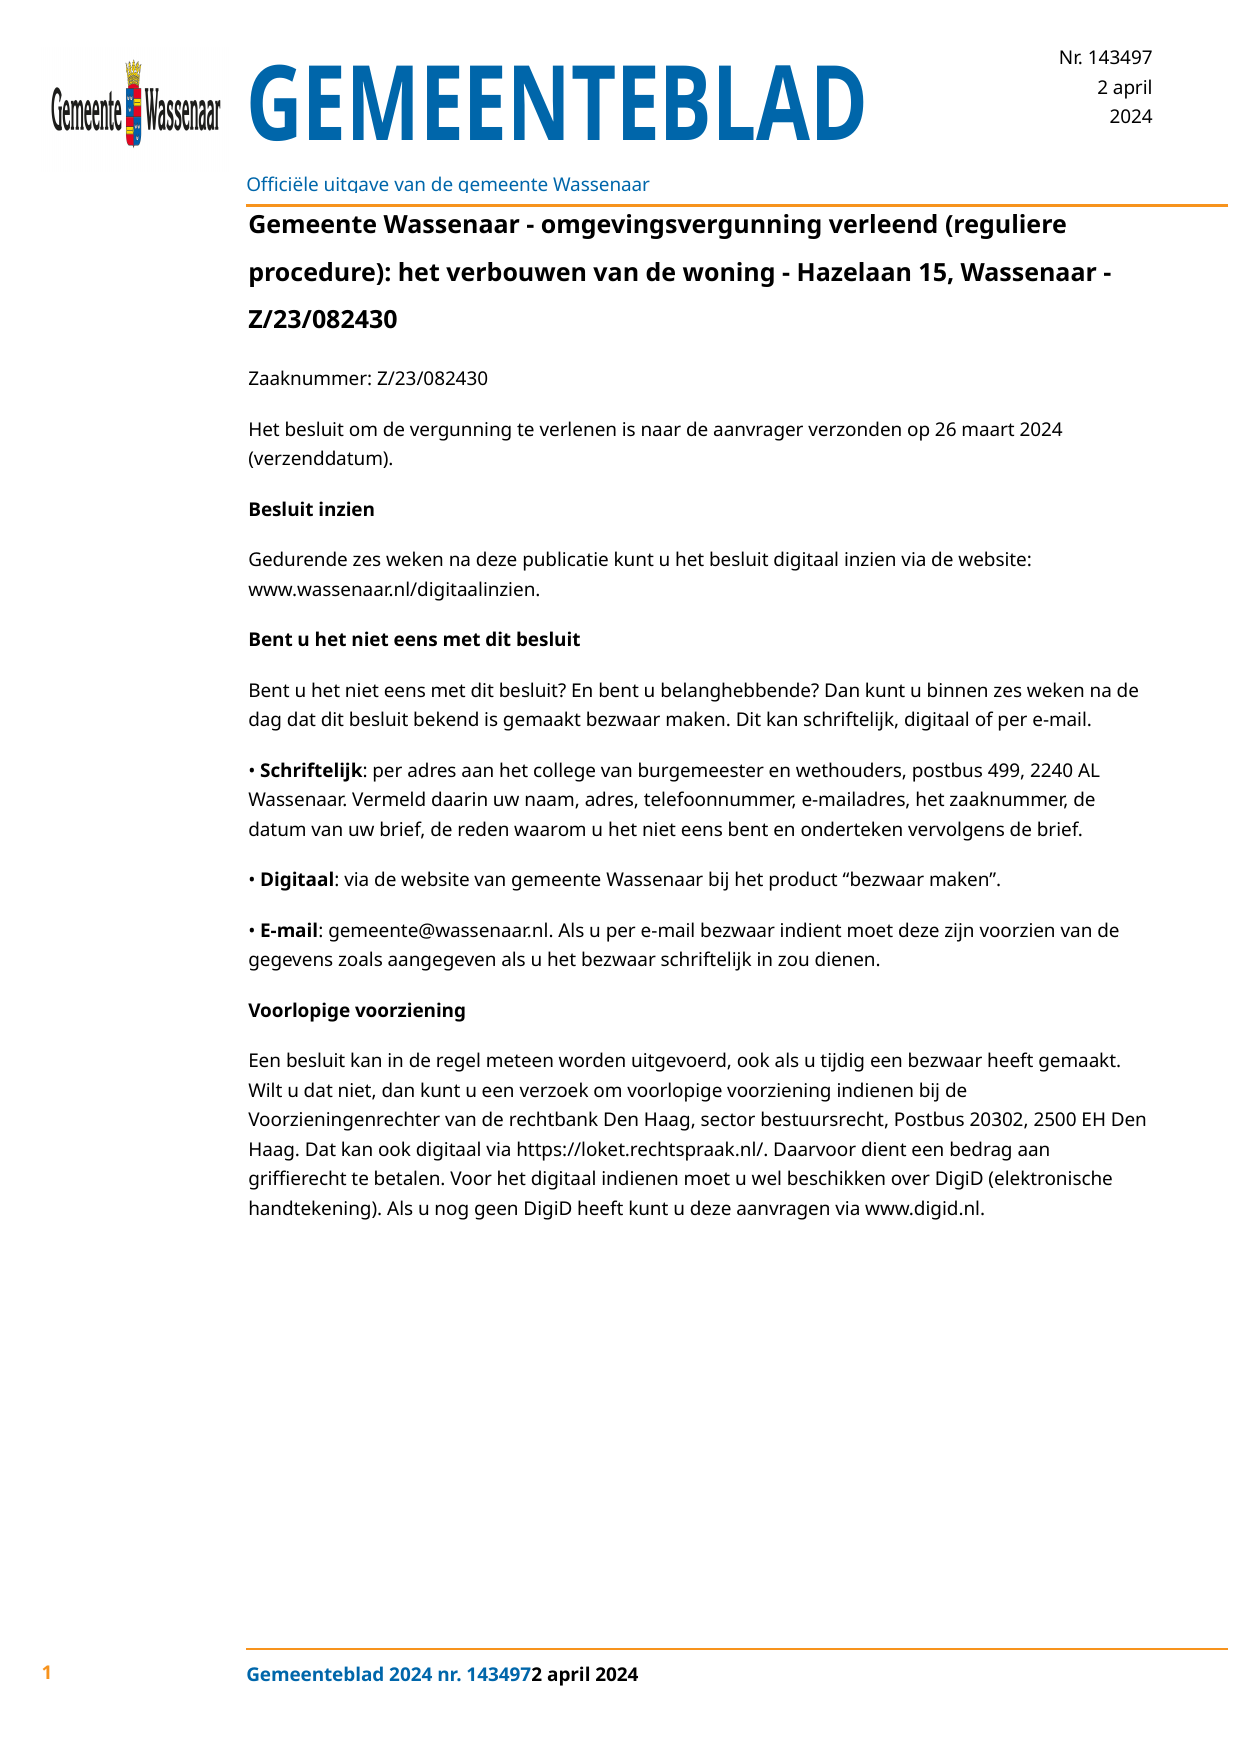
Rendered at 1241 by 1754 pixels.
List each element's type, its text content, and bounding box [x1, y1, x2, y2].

text Besluit inzien [248, 496, 1152, 522]
picture [41, 47, 231, 172]
text Gemeente Wassenaar - omgevingsvergunning verleend (reguliere procedure): het verbouwen van de woning - Hazelaan 15, Wassenaar - Z/23/082430 [248, 207, 1152, 336]
text • Digitaal: via de website van gemeente Wassenaar bij het product “bezwaar maken”. [248, 866, 1152, 892]
text Bent u het niet eens met dit besluit? En bent u belanghebbende? Dan kunt u binnen zes weken na de dag dat dit besluit bekend is gemaakt bezwaar maken. Dit kan schriftelijk, digitaal of per e-mail. [248, 677, 1152, 732]
text Het besluit om de vergunning te verlenen is naar de aanvrager verzonden op 26 maart 2024 (verzenddatum). [248, 416, 1152, 471]
text Een besluit kan in de regel meteen worden uitgevoerd, ook als u tijdig een bezwaar heeft gemaakt. Wilt u dat niet, dan kunt u een verzoek om voorlopige voorziening indienen bij de Voorzieningenrechter van de rechtbank Den Haag, sector bestuursrecht, Postbus 20302, 2500 EH Den Haag. Dat kan ook digitaal via https://loket.rechtspraak.nl/. Daarvoor dient een bedrag aan griffierecht te betalen. Voor het digitaal indienen moet u wel beschikken over DigiD (elektronische handtekening). Als u nog geen DigiD heeft kunt u deze aanvragen via www.digid.nl. [248, 1047, 1152, 1221]
text • Schriftelijk: per adres aan het college van burgemeester en wethouders, postbus 499, 2240 AL Wassenaar. Vermeld daarin uw naam, adres, telefoonnummer, e-mailadres, het zaaknummer, de datum van uw brief, de reden waarom u het niet eens bent en onderteken vervolgens de brief. [248, 757, 1152, 842]
text Voorlopige voorziening [248, 997, 1152, 1022]
text • E-mail: gemeente@wassenaar.nl. Als u per e-mail bezwaar indient moet deze zijn voorzien van de gegevens zoals aangegeven als u het bezwaar schriftelijk in zou dienen. [248, 917, 1152, 972]
text Gedurende zes weken na deze publicatie kunt u het besluit digitaal inzien via de website: www.wassenaar.nl/digitaalinzien. [248, 546, 1152, 602]
text Bent u het niet eens met dit besluit [248, 626, 1152, 652]
text Zaaknummer: Z/23/082430 [248, 366, 1152, 391]
